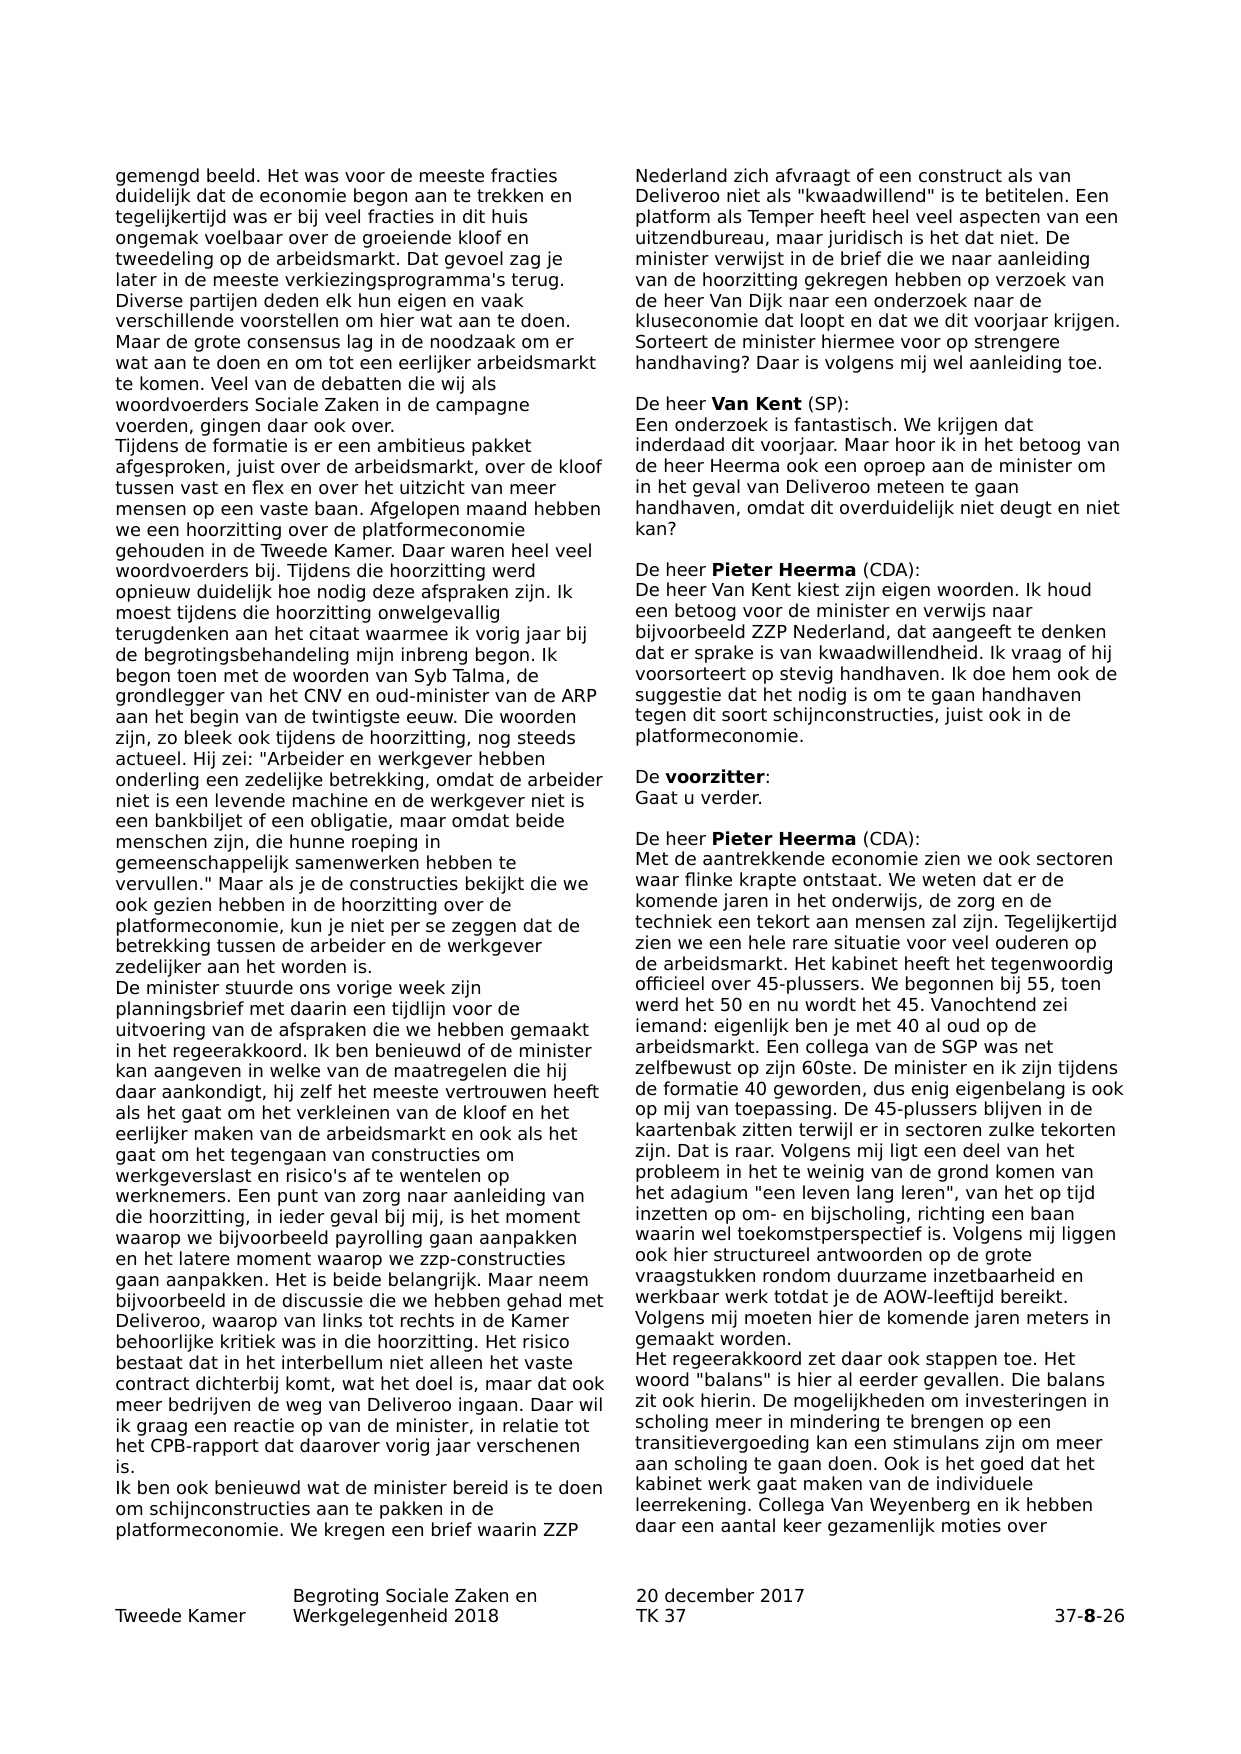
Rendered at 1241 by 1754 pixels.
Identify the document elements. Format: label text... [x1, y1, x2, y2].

text De voorzitter: [635, 767, 1125, 787]
text gemengd beeld. Het was voor de meeste fracties duidelijk dat de economie begon aan te trekken en tegelijkertijd was er bij veel fracties in dit huis ongemak voelbaar over de groeiende kloof en tweedeling op de arbeidsmarkt. Dat gevoel zag je later in de meeste verkiezingsprogramma's terug. Diverse partijen deden elk hun eigen en vaak verschillende voorstellen om hier wat aan te doen. Maar de grote consensus lag in de noodzaak om er wat aan te doen en om tot een eerlijker arbeidsmarkt te komen. Veel van de debatten die wij als woordvoerders Sociale Zaken in de campagne voerden, gingen daar ook over. [115, 165, 605, 436]
text Een onderzoek is fantastisch. We krijgen dat inderdaad dit voorjaar. Maar hoor ik in het betoog van de heer Heerma ook een oproep aan de minister om in het geval van Deliveroo meteen te gaan handhaven, omdat dit overduidelijk niet deugt en niet kan? [635, 414, 1125, 539]
text Tijdens de formatie is er een ambitieus pakket afgesproken, juist over de arbeidsmarkt, over de kloof tussen vast en flex en over het uitzicht van meer mensen op een vaste baan. Afgelopen maand hebben we een hoorzitting over de platformeconomie gehouden in de Tweede Kamer. Daar waren heel veel woordvoerders bij. Tijdens die hoorzitting werd opnieuw duidelijk hoe nodig deze afspraken zijn. Ik moest tijdens die hoorzitting onwelgevallig terugdenken aan het citaat waarmee ik vorig jaar bij de begrotingsbehandeling mijn inbreng begon. Ik begon toen met de woorden van Syb Talma, de grondlegger van het CNV en oud-minister van de ARP aan het begin van de twintigste eeuw. Die woorden zijn, zo bleek ook tijdens de hoorzitting, nog steeds actueel. Hij zei: "Arbeider en werkgever hebben onderling een zedelijke betrekking, omdat de arbeider niet is een levende machine en de werkgever niet is een bankbiljet of een obligatie, maar omdat beide menschen zijn, die hunne roeping in gemeenschappelijk samenwerken hebben te vervullen." Maar als je de constructies bekijkt die we ook gezien hebben in de hoorzitting over de platformeconomie, kun je niet per se zeggen dat de betrekking tussen de arbeider en de werkgever zedelijker aan het worden is. [115, 436, 605, 978]
text De heer Pieter Heerma (CDA): [635, 559, 1125, 580]
text Met de aantrekkende economie zien we ook sectoren waar flinke krapte ontstaat. We weten dat er de komende jaren in het onderwijs, de zorg en de techniek een tekort aan mensen zal zijn. Tegelijkertijd zien we een hele rare situatie voor veel ouderen op de arbeidsmarkt. Het kabinet heeft het tegenwoordig officieel over 45-plussers. We begonnen bij 55, toen werd het 50 en nu wordt het 45. Vanochtend zei iemand: eigenlijk ben je met 40 al oud op de arbeidsmarkt. Een collega van de SGP was net zelfbewust op zijn 60ste. De minister en ik zijn tijdens de formatie 40 geworden, dus enig eigenbelang is ook op mij van toepassing. De 45-plussers blijven in de kaartenbak zitten terwijl er in sectoren zulke tekorten zijn. Dat is raar. Volgens mij ligt een deel van het probleem in het te weinig van de grond komen van het adagium "een leven lang leren", van het op tijd inzetten op om- en bijscholing, richting een baan waarin wel toekomstperspectief is. Volgens mij liggen ook hier structureel antwoorden op de grote vraagstukken rondom duurzame inzetbaarheid en werkbaar werk totdat je de AOW-leeftijd bereikt. Volgens mij moeten hier de komende jaren meters in gemaakt worden. [635, 849, 1125, 1349]
text Nederland zich afvraagt of een construct als van Deliveroo niet als "kwaadwillend" is te betitelen. Een platform als Temper heeft heel veel aspecten van een uitzendbureau, maar juridisch is het dat niet. De minister verwijst in de brief die we naar aanleiding van de hoorzitting gekregen hebben op verzoek van de heer Van Dijk naar een onderzoek naar de kluseconomie dat loopt en dat we dit voorjaar krijgen. Sorteert de minister hiermee voor op strengere handhaving? Daar is volgens mij wel aanleiding toe. [635, 165, 1125, 374]
text Het regeerakkoord zet daar ook stappen toe. Het woord "balans" is hier al eerder gevallen. Die balans zit ook hierin. De mogelijkheden om investeringen in scholing meer in mindering te brengen op een transitievergoeding kan een stimulans zijn om meer aan scholing te gaan doen. Ook is het goed dat het kabinet werk gaat maken van de individuele leerrekening. Collega Van Weyenberg en ik hebben daar een aantal keer gezamenlijk moties over [635, 1349, 1125, 1537]
text Gaat u verder. [635, 787, 1125, 808]
text De heer Van Kent kiest zijn eigen woorden. Ik houd een betoog voor de minister en verwijs naar bijvoorbeeld ZZP Nederland, dat aangeeft te denken dat er sprake is van kwaadwillendheid. Ik vraag of hij voorsorteert op stevig handhaven. Ik doe hem ook de suggestie dat het nodig is om te gaan handhaven tegen dit soort schijnconstructies, juist ook in de platformeconomie. [635, 580, 1125, 747]
text De heer Pieter Heerma (CDA): [635, 828, 1125, 849]
text De heer Van Kent (SP): [635, 394, 1125, 414]
text De minister stuurde ons vorige week zijn planningsbrief met daarin een tijdlijn voor de uitvoering van de afspraken die we hebben gemaakt in het regeerakkoord. Ik ben benieuwd of de minister kan aangeven in welke van de maatregelen die hij daar aankondigt, hij zelf het meeste vertrouwen heeft als het gaat om het verkleinen van de kloof en het eerlijker maken van de arbeidsmarkt en ook als het gaat om het tegengaan van constructies om werkgeverslast en risico's af te wentelen op werknemers. Een punt van zorg naar aanleiding van die hoorzitting, in ieder geval bij mij, is het moment waarop we bijvoorbeeld payrolling gaan aanpakken en het latere moment waarop we zzp-constructies gaan aanpakken. Het is beide belangrijk. Maar neem bijvoorbeeld in de discussie die we hebben gehad met Deliveroo, waarop van links tot rechts in de Kamer behoorlijke kritiek was in die hoorzitting. Het risico bestaat dat in het interbellum niet alleen het vaste contract dichterbij komt, wat het doel is, maar dat ook meer bedrijven de weg van Deliveroo ingaan. Daar wil ik graag een reactie op van de minister, in relatie tot het CPB-rapport dat daarover vorig jaar verschenen is. [115, 978, 605, 1478]
text Ik ben ook benieuwd wat de minister bereid is te doen om schijnconstructies aan te pakken in de platformeconomie. We kregen een brief waarin ZZP [115, 1478, 605, 1540]
